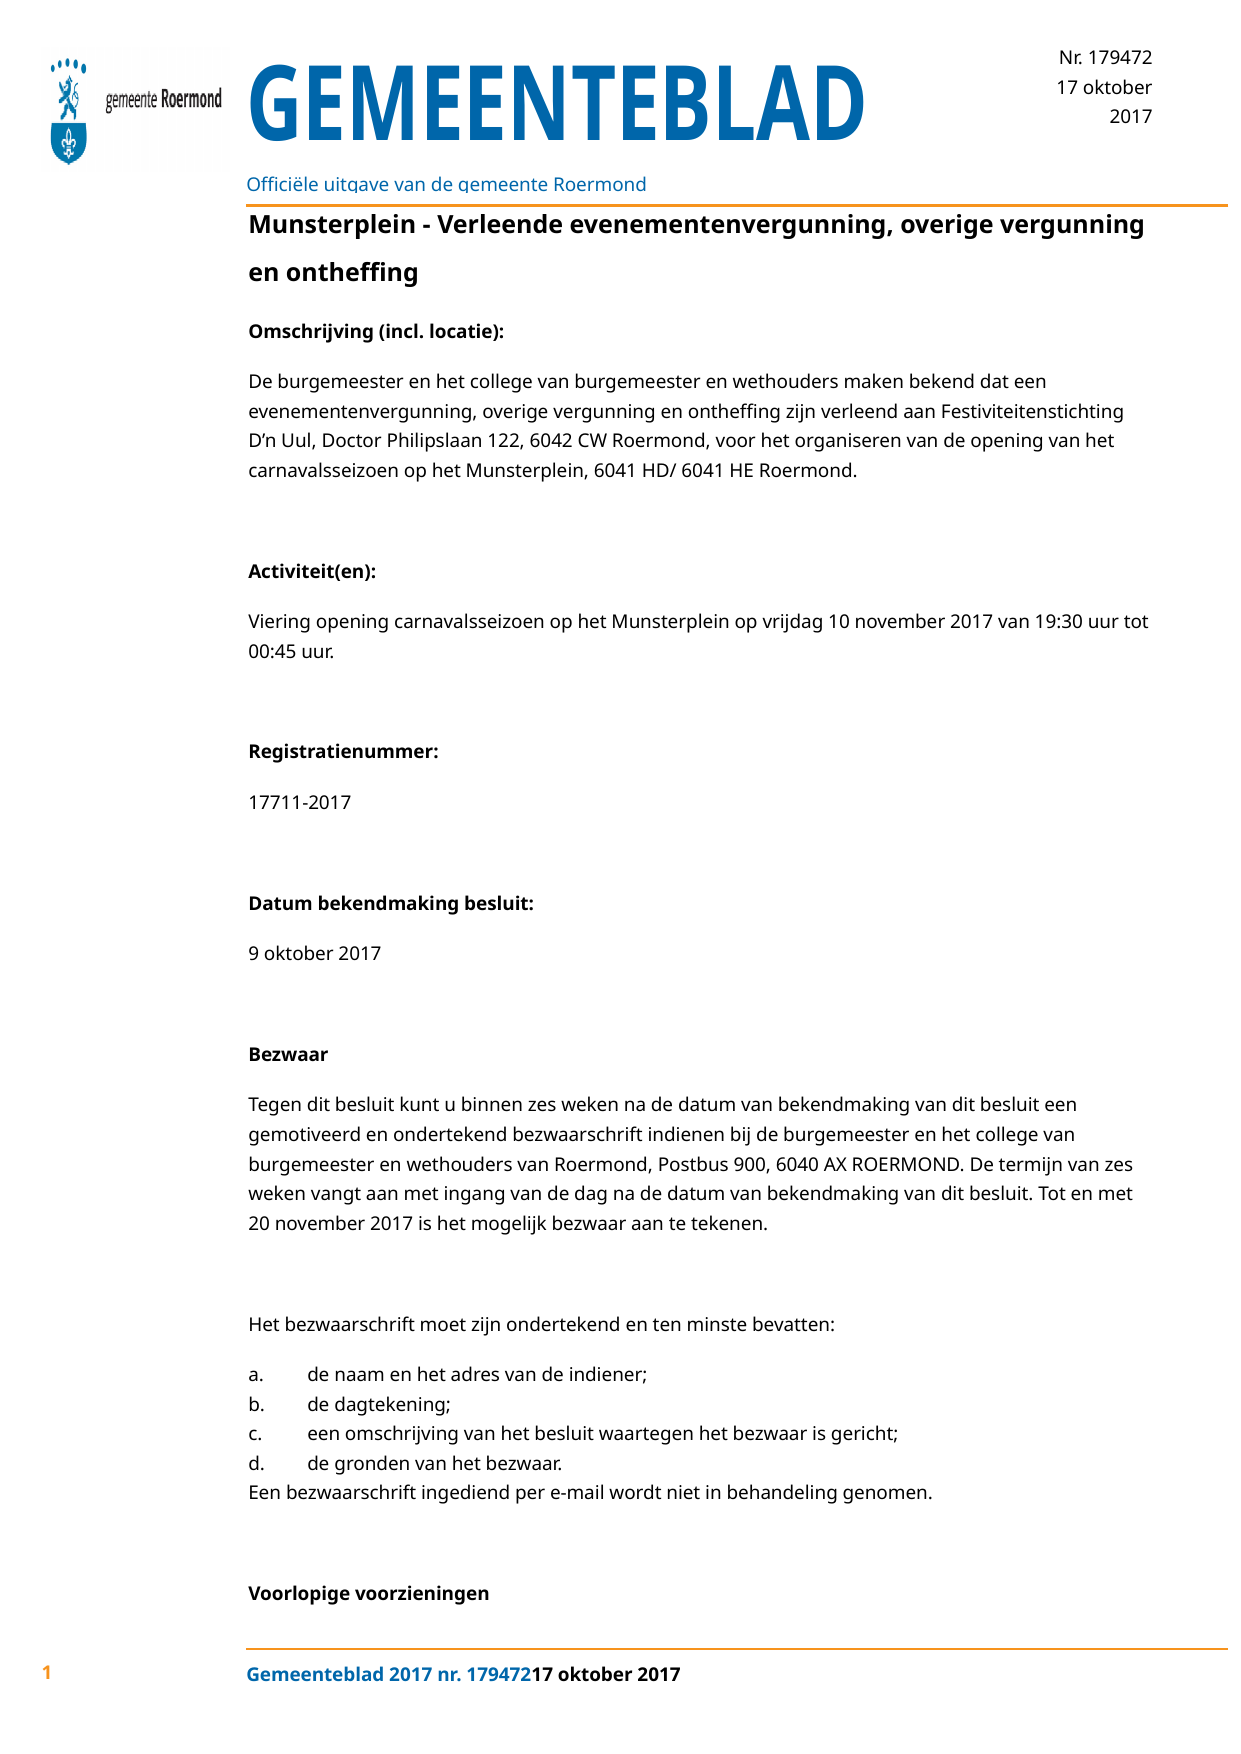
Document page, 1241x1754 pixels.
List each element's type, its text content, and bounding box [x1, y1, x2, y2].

list de dagtekening; [248, 1391, 1152, 1417]
text Het bezwaarschrift moet zijn ondertekend en ten minste bevatten: [248, 1311, 1152, 1337]
text Bezwaar [248, 1041, 1152, 1067]
list een omschrijving van het besluit waartegen het bezwaar is gericht; [248, 1420, 1152, 1446]
list de naam en het adres van de indiener; [248, 1361, 1152, 1387]
text Viering opening carnavalsseizoen op het Munsterplein op vrijdag 10 november 2017 van 19:30 uur tot 00:45 uur. [248, 608, 1152, 664]
text Omschrijving (incl. locatie): [248, 318, 1152, 344]
picture [41, 47, 231, 172]
text Registratienummer: [248, 739, 1152, 764]
text 9 oktober 2017 [248, 940, 1152, 966]
text 17711-2017 [248, 789, 1152, 815]
list de gronden van het bezwaar. [248, 1450, 1152, 1476]
text Tegen dit besluit kunt u binnen zes weken na de datum van bekendmaking van dit besluit een gemotiveerd en ondertekend bezwaarschrift indienen bij de burgemeester en het college van burgemeester en wethouders van Roermond, Postbus 900, 6040 AX ROERMOND. De termijn van zes weken vangt aan met ingang van de dag na de datum van bekendmaking van dit besluit. Tot en met 20 november 2017 is het mogelijk bezwaar aan te tekenen. [248, 1092, 1152, 1236]
text Datum bekendmaking besluit: [248, 890, 1152, 916]
text Munsterplein - Verleende evenementenvergunning, overige vergunning en ontheffing [248, 207, 1152, 288]
text Voorlopige voorzieningen [248, 1580, 1152, 1606]
text De burgemeester en het college van burgemeester en wethouders maken bekend dat een evenementenvergunning, overige vergunning en ontheffing zijn verleend aan Festiviteitenstichting D’n Uul, Doctor Philipslaan 122, 6042 CW Roermond, voor het organiseren van de opening van het carnavalsseizoen op het Munsterplein, 6041 HD/ 6041 HE Roermond. [248, 368, 1152, 483]
text Activiteit(en): [248, 558, 1152, 584]
text Een bezwaarschrift ingediend per e-mail wordt niet in behandeling genomen. [248, 1479, 1152, 1505]
